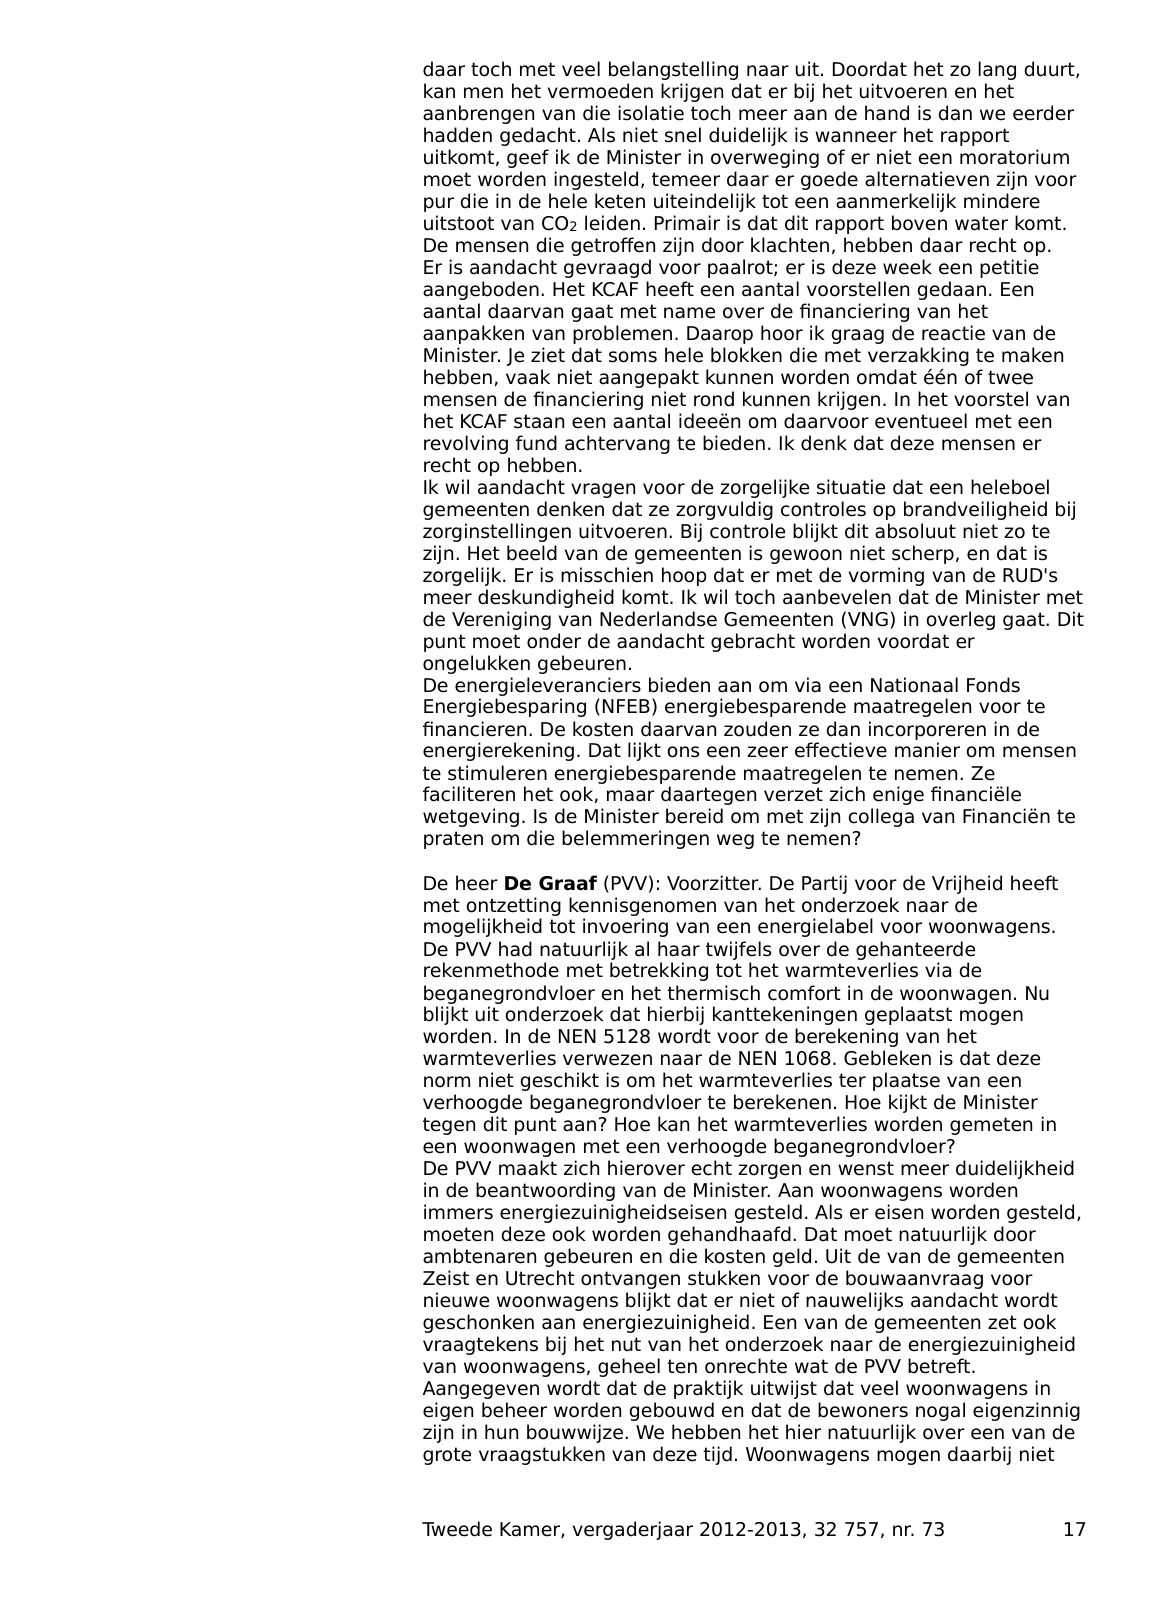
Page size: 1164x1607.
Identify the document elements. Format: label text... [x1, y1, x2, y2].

text Ik wil aandacht vragen voor de zorgelijke situatie dat een heleboel gemeenten denken dat ze zorgvuldig controles op brandveiligheid bij zorginstellingen uitvoeren. Bij controle blijkt dit absoluut niet zo te zijn. Het beeld van de gemeenten is gewoon niet scherp, en dat is zorgelijk. Er is misschien hoop dat er met de vorming van de RUD's meer deskundigheid komt. Ik wil toch aanbevelen dat de Minister met de Vereniging van Nederlandse Gemeenten (VNG) in overleg gaat. Dit punt moet onder de aandacht gebracht worden voordat er ongelukken gebeuren. [422, 477, 1087, 674]
text De heer De Graaf (PVV): Voorzitter. De Partij voor de Vrijheid heeft met ontzetting kennisgenomen van het onderzoek naar de mogelijkheid tot invoering van een energielabel voor woonwagens. De PVV had natuurlijk al haar twijfels over de gehanteerde rekenmethode met betrekking tot het warmteverlies via de beganegrondvloer en het thermisch comfort in de woonwagen. Nu blijkt uit onderzoek dat hierbij kanttekeningen geplaatst mogen worden. In de NEN 5128 wordt voor de berekening van het warmteverlies verwezen naar de NEN 1068. Gebleken is dat deze norm niet geschikt is om het warmteverlies ter plaatse van een verhoogde beganegrondvloer te berekenen. Hoe kijkt de Minister tegen dit punt aan? Hoe kan het warmteverlies worden gemeten in een woonwagen met een verhoogde beganegrondvloer? [422, 872, 1087, 1158]
text Er is aandacht gevraagd voor paalrot; er is deze week een petitie aangeboden. Het KCAF heeft een aantal voorstellen gedaan. Een aantal daarvan gaat met name over de financiering van het aanpakken van problemen. Daarop hoor ik graag de reactie van de Minister. Je ziet dat soms hele blokken die met verzakking te maken hebben, vaak niet aangepakt kunnen worden omdat één of twee mensen de financiering niet rond kunnen krijgen. In het voorstel van het KCAF staan een aantal ideeën om daarvoor eventueel met een revolving fund achtervang te bieden. Ik denk dat deze mensen er recht op hebben. [422, 257, 1087, 477]
text daar toch met veel belangstelling naar uit. Doordat het zo lang duurt, kan men het vermoeden krijgen dat er bij het uitvoeren en het aanbrengen van die isolatie toch meer aan de hand is dan we eerder hadden gedacht. Als niet snel duidelijk is wanneer het rapport uitkomt, geef ik de Minister in overweging of er niet een moratorium moet worden ingesteld, temeer daar er goede alternatieven zijn voor pur die in de hele keten uiteindelijk tot een aanmerkelijk mindere uitstoot van CO2 leiden. Primair is dat dit rapport boven water komt. De mensen die getroffen zijn door klachten, hebben daar recht op. [422, 59, 1087, 257]
text De energieleveranciers bieden aan om via een Nationaal Fonds Energiebesparing (NFEB) energiebesparende maatregelen voor te financieren. De kosten daarvan zouden ze dan incorporeren in de energierekening. Dat lijkt ons een zeer effectieve manier om mensen te stimuleren energiebesparende maatregelen te nemen. Ze faciliteren het ook, maar daartegen verzet zich enige financiële wetgeving. Is de Minister bereid om met zijn collega van Financiën te praten om die belemmeringen weg te nemen? [422, 674, 1087, 850]
text De PVV maakt zich hierover echt zorgen en wenst meer duidelijkheid in de beantwoording van de Minister. Aan woonwagens worden immers energiezuinigheidseisen gesteld. Als er eisen worden gesteld, moeten deze ook worden gehandhaafd. Dat moet natuurlijk door ambtenaren gebeuren en die kosten geld. Uit de van de gemeenten Zeist en Utrecht ontvangen stukken voor de bouwaanvraag voor nieuwe woonwagens blijkt dat er niet of nauwelijks aandacht wordt geschonken aan energiezuinigheid. Een van de gemeenten zet ook vraagtekens bij het nut van het onderzoek naar de energiezuinigheid van woonwagens, geheel ten onrechte wat de PVV betreft. Aangegeven wordt dat de praktijk uitwijst dat veel woonwagens in eigen beheer worden gebouwd en dat de bewoners nogal eigenzinnig zijn in hun bouwwijze. We hebben het hier natuurlijk over een van de grote vraagstukken van deze tijd. Woonwagens mogen daarbij niet [422, 1158, 1087, 1466]
